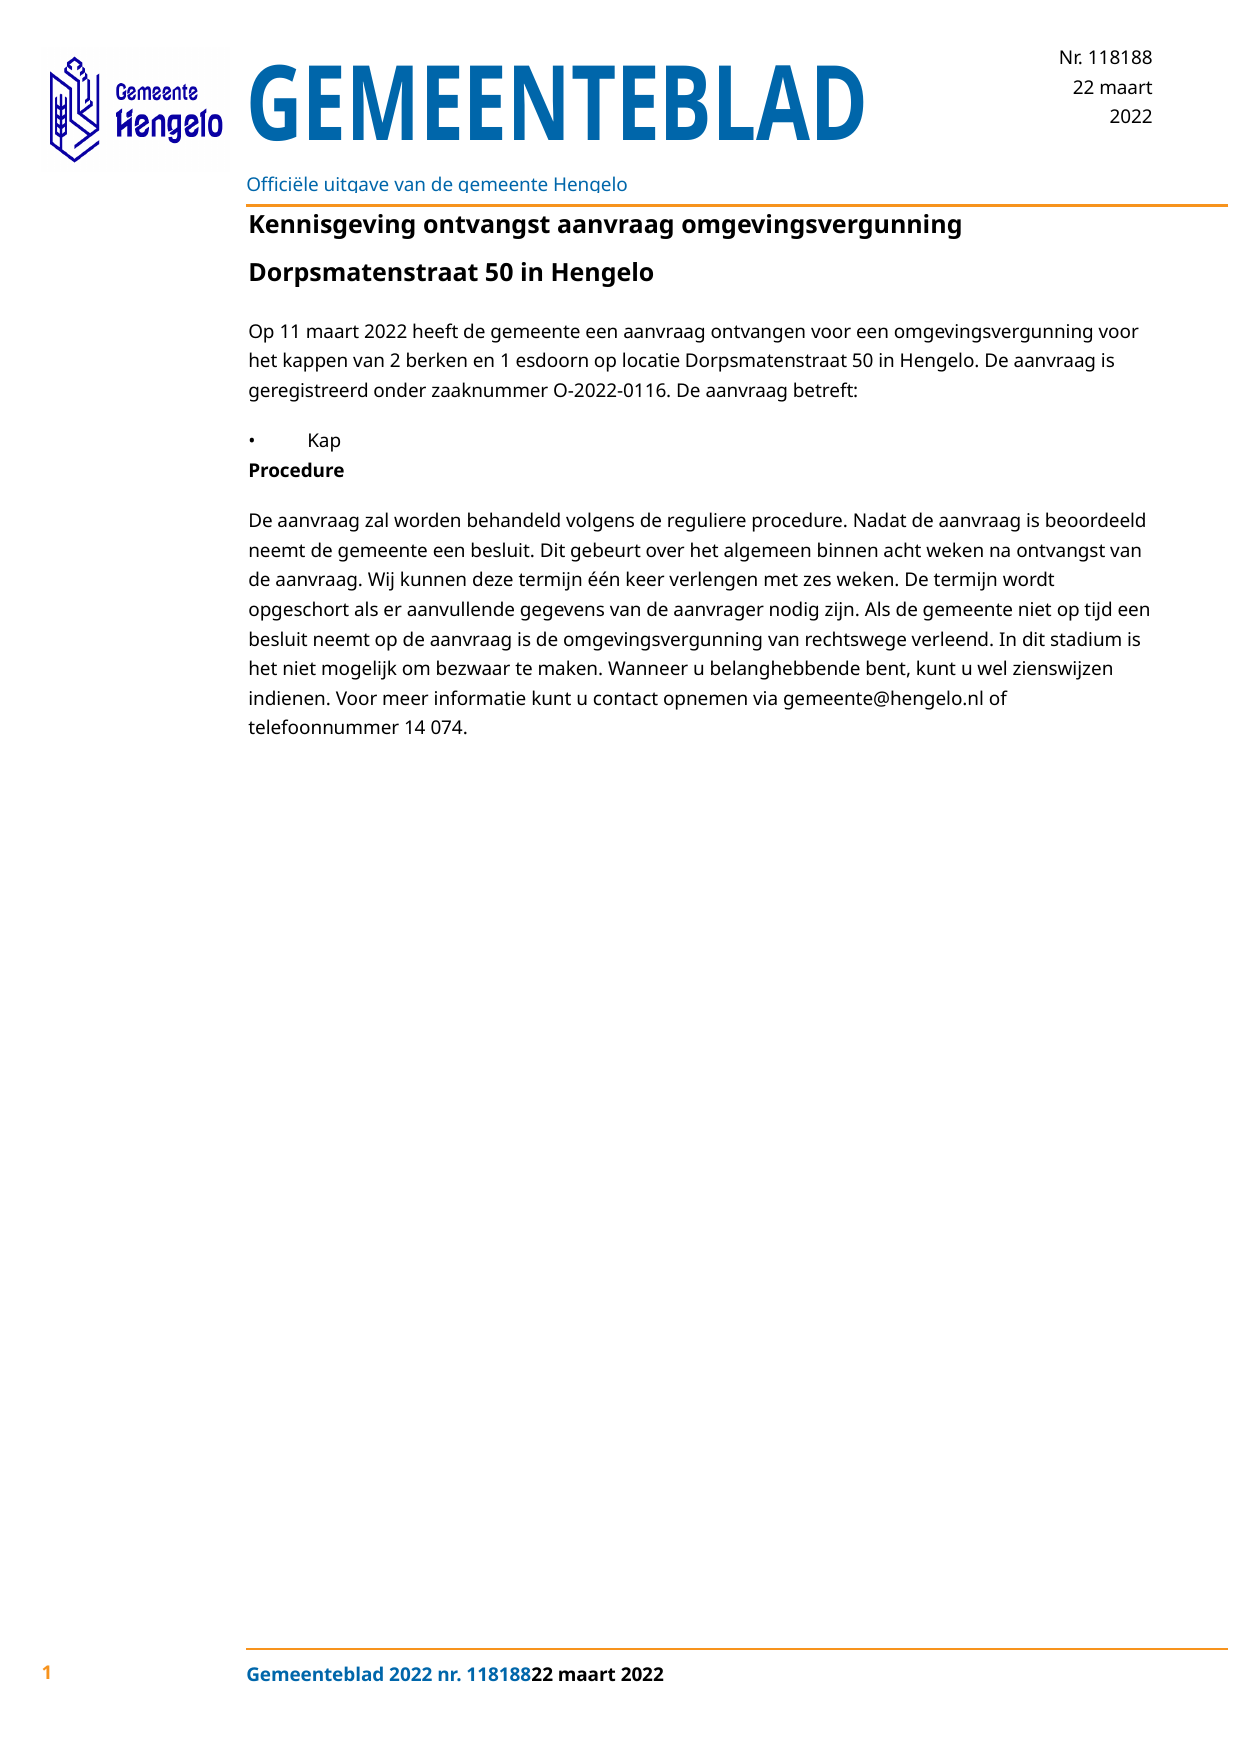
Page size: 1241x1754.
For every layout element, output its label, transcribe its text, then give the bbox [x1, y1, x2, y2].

text Op 11 maart 2022 heeft de gemeente een aanvraag ontvangen voor een omgevingsvergunning voor het kappen van 2 berken en 1 esdoorn op locatie Dorpsmatenstraat 50 in Hengelo. De aanvraag is geregistreerd onder zaaknummer O-2022-0116. De aanvraag betreft: [248, 318, 1152, 403]
picture [41, 47, 231, 172]
text Kennisgeving ontvangst aanvraag omgevingsvergunning Dorpsmatenstraat 50 in Hengelo [248, 207, 1152, 288]
list Kap [248, 427, 1152, 453]
text Procedure [248, 457, 1152, 483]
text De aanvraag zal worden behandeld volgens de reguliere procedure. Nadat de aanvraag is beoordeeld neemt de gemeente een besluit. Dit gebeurt over het algemeen binnen acht weken na ontvangst van de aanvraag. Wij kunnen deze termijn één keer verlengen met zes weken. De termijn wordt opgeschort als er aanvullende gegevens van de aanvrager nodig zijn. Als de gemeente niet op tijd een besluit neemt op de aanvraag is de omgevingsvergunning van rechtswege verleend. In dit stadium is het niet mogelijk om bezwaar te maken. Wanneer u belanghebbende bent, kunt u wel zienswijzen indienen. Voor meer informatie kunt u contact opnemen via gemeente@hengelo.nl of telefoonnummer 14 074. [248, 507, 1152, 740]
